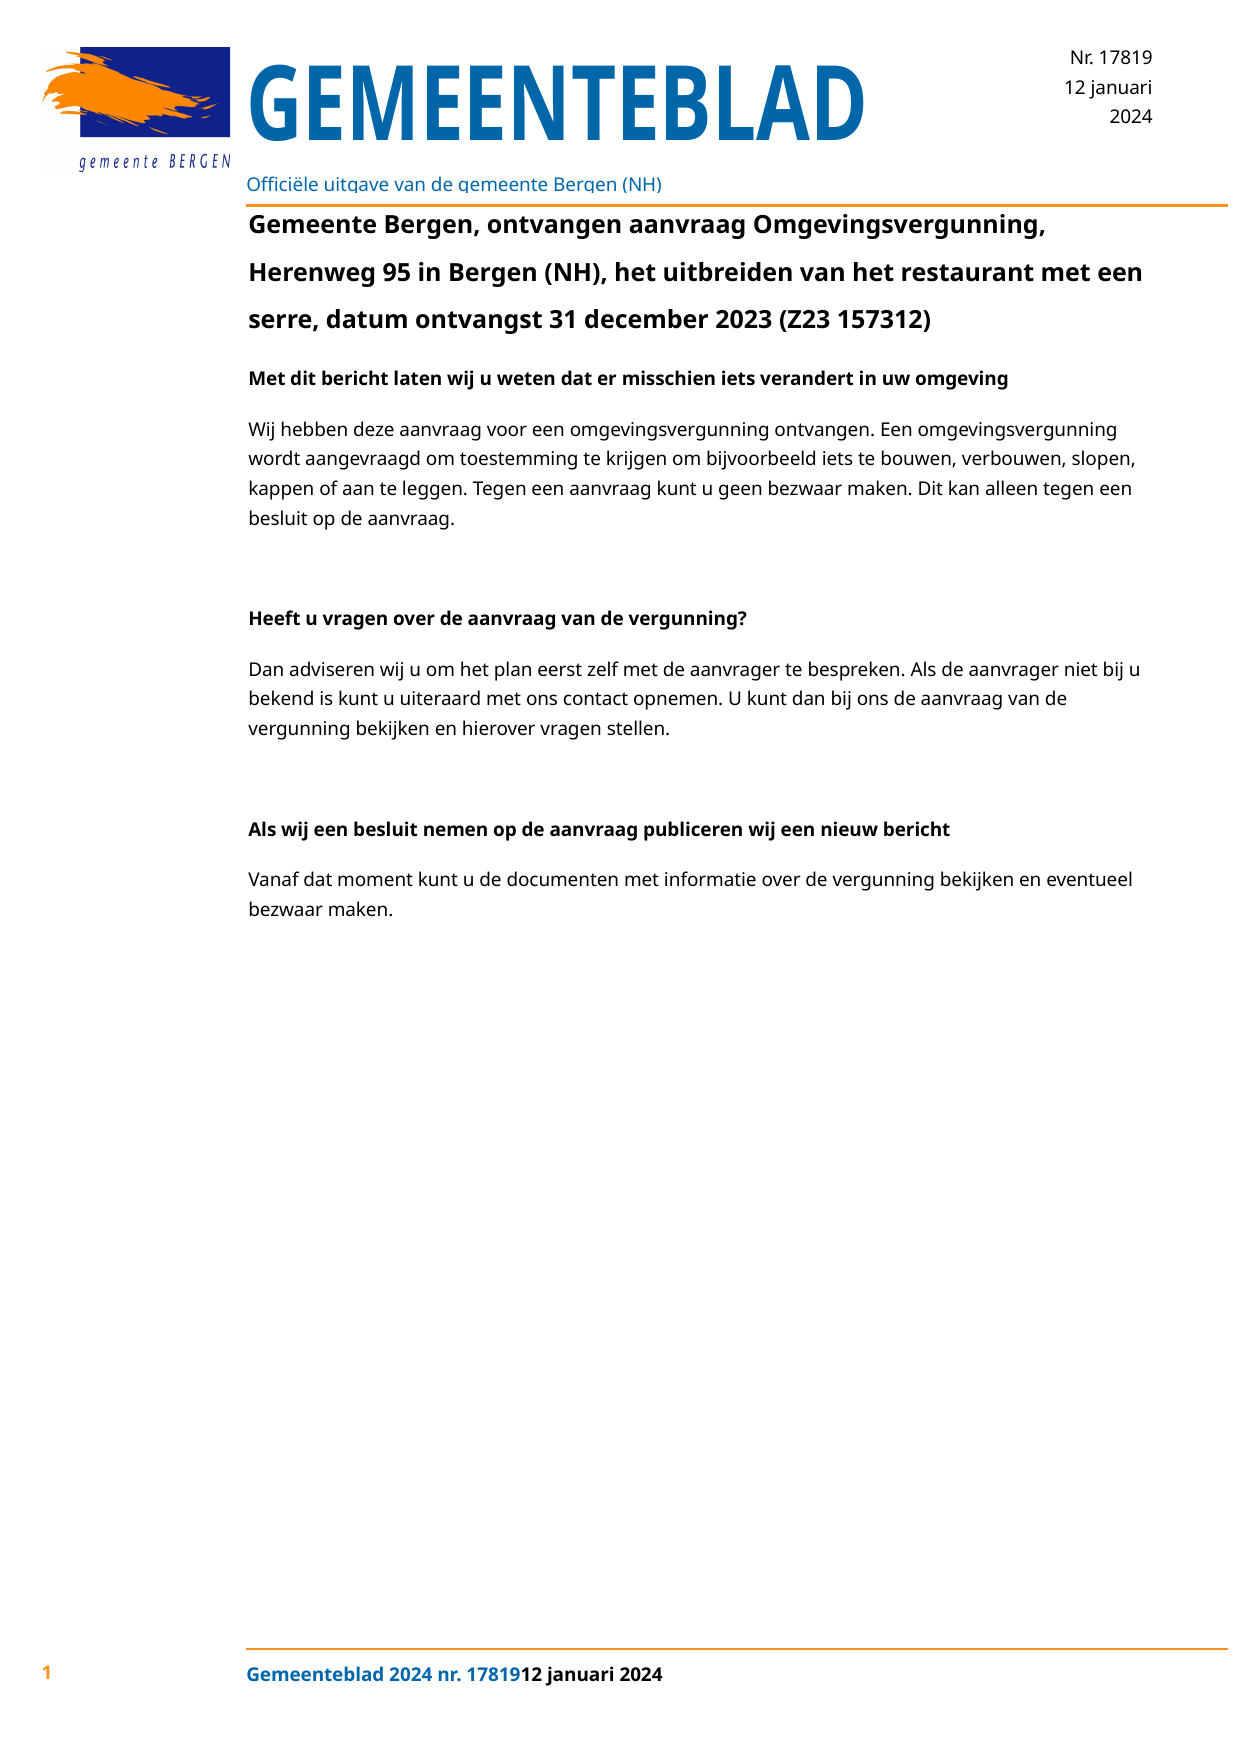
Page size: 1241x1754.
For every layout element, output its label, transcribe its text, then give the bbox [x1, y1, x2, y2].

text Wij hebben deze aanvraag voor een omgevingsvergunning ontvangen. Een omgevingsvergunning wordt aangevraagd om toestemming te krijgen om bijvoorbeeld iets te bouwen, verbouwen, slopen, kappen of aan te leggen. Tegen een aanvraag kunt u geen bezwaar maken. Dit kan alleen tegen een besluit op de aanvraag. [248, 416, 1152, 530]
text Dan adviseren wij u om het plan eerst zelf met de aanvrager te bespreken. Als de aanvrager niet bij u bekend is kunt u uiteraard met ons contact opnemen. U kunt dan bij ons de aanvraag van de vergunning bekijken en hierover vragen stellen. [248, 656, 1152, 741]
text Heeft u vragen over de aanvraag van de vergunning? [248, 606, 1152, 631]
text Met dit bericht laten wij u weten dat er misschien iets verandert in uw omgeving [248, 366, 1152, 391]
text Vanaf dat moment kunt u de documenten met informatie over de vergunning bekijken en eventueel bezwaar maken. [248, 866, 1152, 922]
picture [41, 47, 231, 172]
text Gemeente Bergen, ontvangen aanvraag Omgevingsvergunning, Herenweg 95 in Bergen (NH), het uitbreiden van het restaurant met een serre, datum ontvangst 31 december 2023 (Z23 157312) [248, 207, 1152, 336]
text Als wij een besluit nemen op de aanvraag publiceren wij een nieuw bericht [248, 816, 1152, 842]
